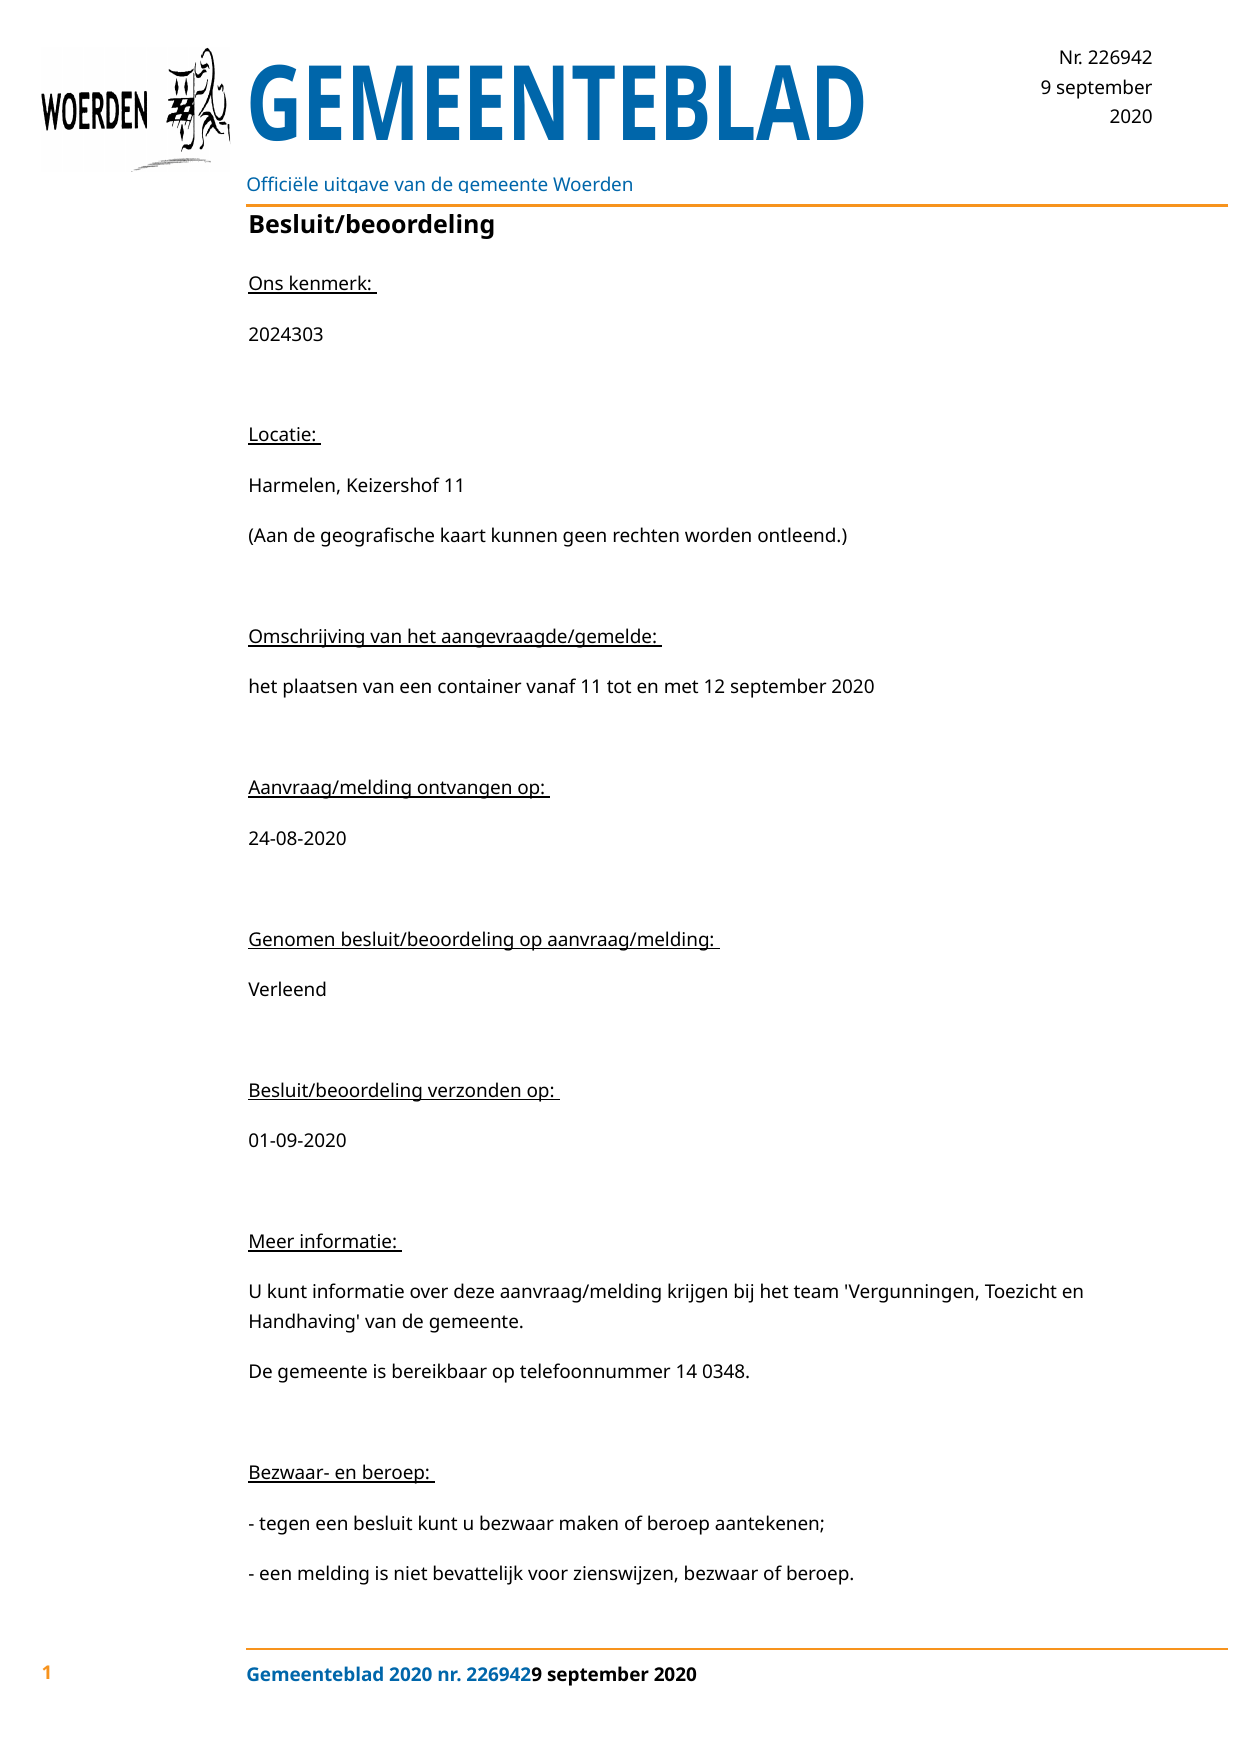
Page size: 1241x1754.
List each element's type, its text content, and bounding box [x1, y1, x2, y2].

text Omschrijving van het aangevraagde/gemelde: [248, 623, 1152, 649]
text Genomen besluit/beoordeling op aanvraag/melding: [248, 926, 1152, 951]
text - tegen een besluit kunt u bezwaar maken of beroep aantekenen; [248, 1510, 1152, 1536]
picture [41, 47, 231, 172]
text De gemeente is bereikbaar op telefoonnummer 14 0348. [248, 1359, 1152, 1384]
text U kunt informatie over deze aanvraag/melding krijgen bij het team 'Vergunningen, Toezicht en Handhaving' van de gemeente. [248, 1279, 1152, 1334]
text 2024303 [248, 321, 1152, 346]
text Locatie: [248, 422, 1152, 447]
text (Aan de geografische kaart kunnen geen rechten worden ontleend.) [248, 522, 1152, 548]
text het plaatsen van een container vanaf 11 tot en met 12 september 2020 [248, 674, 1152, 699]
text Ons kenmerk: [248, 270, 1152, 296]
text Besluit/beoordeling [248, 207, 1152, 241]
text - een melding is niet bevattelijk voor zienswijzen, bezwaar of beroep. [248, 1560, 1152, 1586]
text Harmelen, Keizershof 11 [248, 472, 1152, 498]
text 01-09-2020 [248, 1127, 1152, 1153]
text Meer informatie: [248, 1228, 1152, 1254]
text 24-08-2020 [248, 825, 1152, 851]
text Aanvraag/melding ontvangen op: [248, 774, 1152, 800]
text Verleend [248, 976, 1152, 1002]
text Besluit/beoordeling verzonden op: [248, 1077, 1152, 1103]
text Bezwaar- en beroep: [248, 1459, 1152, 1485]
